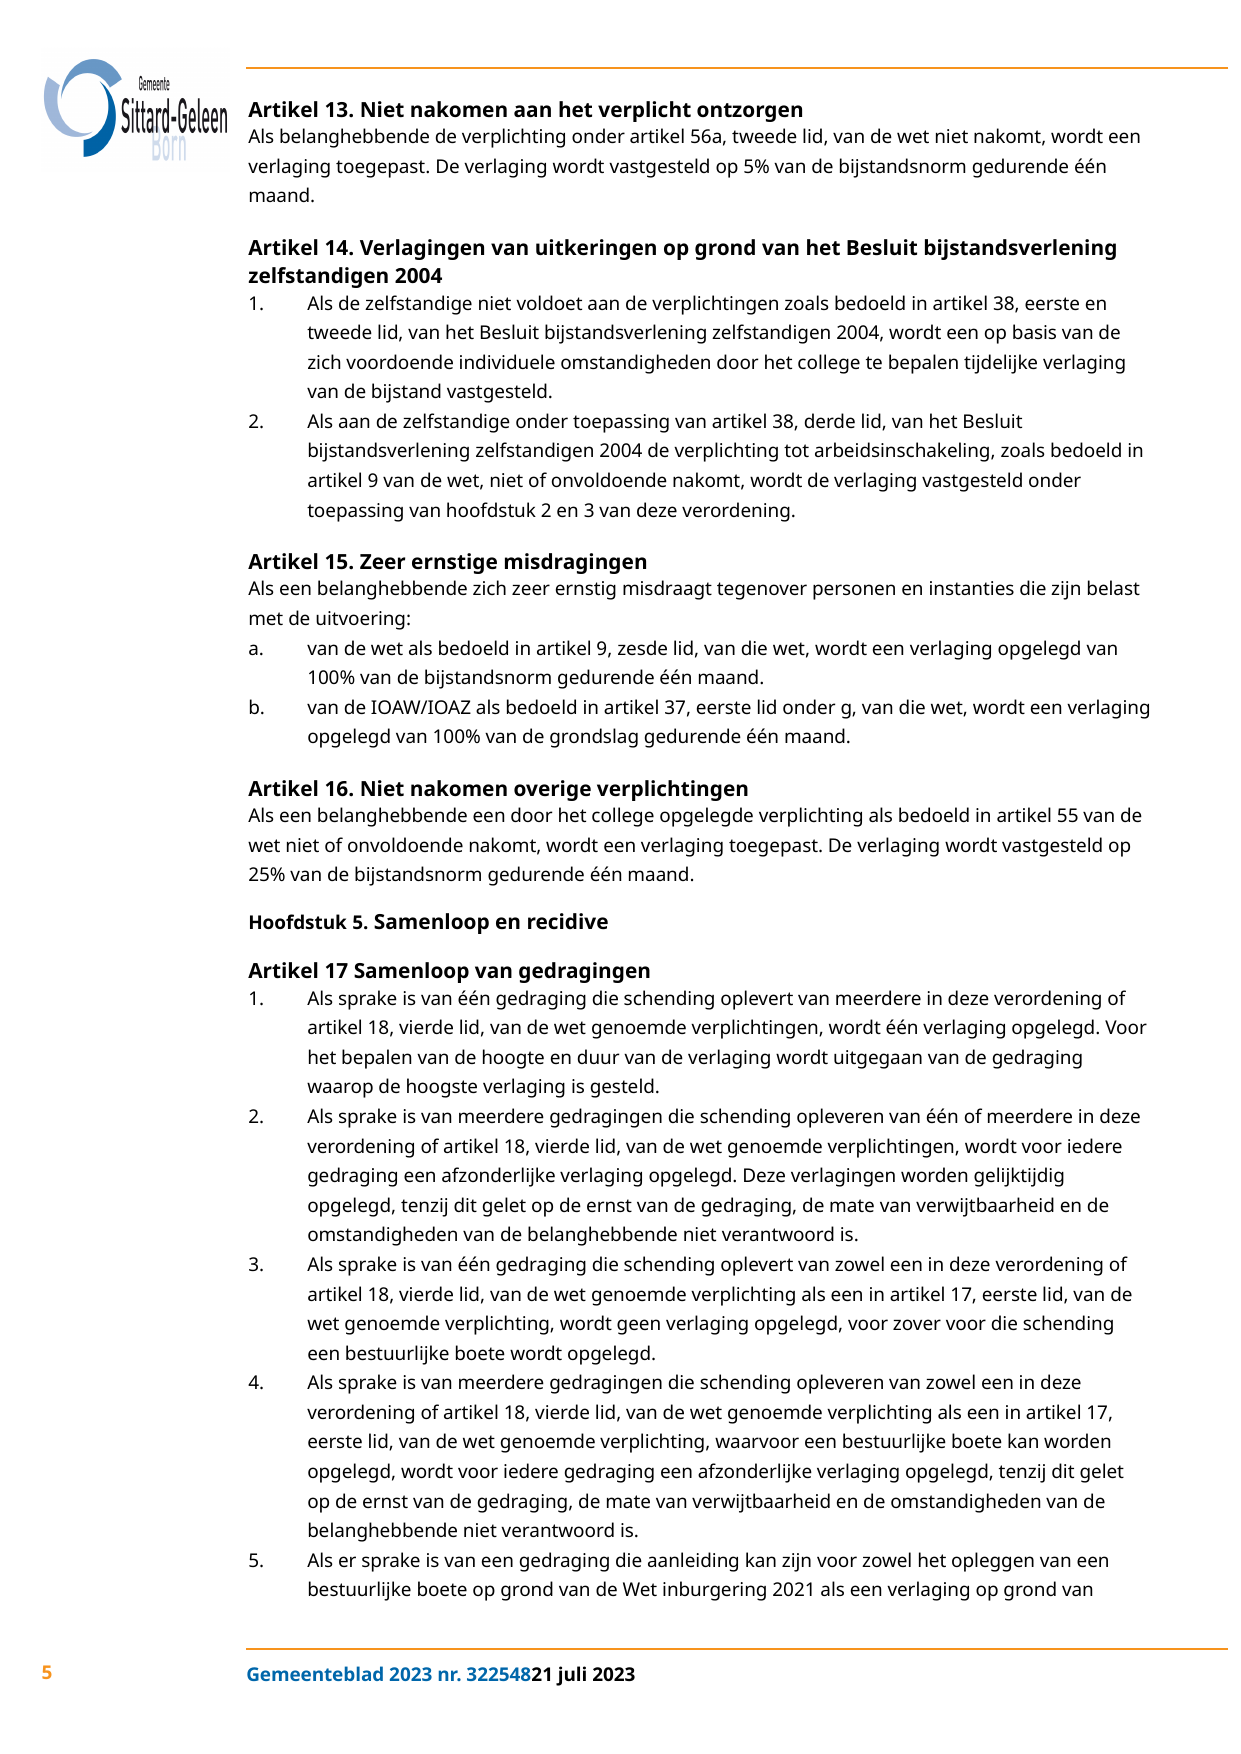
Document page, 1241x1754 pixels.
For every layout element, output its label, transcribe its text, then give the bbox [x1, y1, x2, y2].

text Artikel 17 Samenloop van gedragingen [248, 956, 1152, 985]
text Als een belanghebbende zich zeer ernstig misdraagt tegenover personen en instanties die zijn belast met de uitvoering: [248, 576, 1152, 631]
list Als sprake is van meerdere gedragingen die schending opleveren van zowel een in deze verordening of artikel 18, vierde lid, van de wet genoemde verplichting als een in artikel 17, eerste lid, van de wet genoemde verplichting, waarvoor een bestuurlijke boete kan worden opgelegd, wordt voor iedere gedraging een afzonderlijke verlaging opgelegd, tenzij dit gelet op de ernst van de gedraging, de mate van verwijtbaarheid en de omstandigheden van de belanghebbende niet verantwoord is. [248, 1369, 1152, 1543]
list Als er sprake is van een gedraging die aanleiding kan zijn voor zowel het opleggen van een bestuurlijke boete op grond van de Wet inburgering 2021 als een verlaging op grond van [248, 1547, 1152, 1602]
text Artikel 15. Zeer ernstige misdragingen [248, 547, 1152, 576]
text Artikel 14. Verlagingen van uitkeringen op grond van het Besluit bijstandsverlening zelfstandigen 2004 [248, 233, 1152, 290]
text Artikel 16. Niet nakomen overige verplichtingen [248, 774, 1152, 802]
list Als aan de zelfstandige onder toepassing van artikel 38, derde lid, van het Besluit bijstandsverlening zelfstandigen 2004 de verplichting tot arbeidsinschakeling, zoals bedoeld in artikel 9 van de wet, niet of onvoldoende nakomt, wordt de verlaging vastgesteld onder toepassing van hoofdstuk 2 en 3 van deze verordening. [248, 408, 1152, 522]
text Hoofdstuk 5. Samenloop en recidive [248, 907, 1152, 936]
list Als sprake is van één gedraging die schending oplevert van meerdere in deze verordening of artikel 18, vierde lid, van de wet genoemde verplichtingen, wordt één verlaging opgelegd. Voor het bepalen van de hoogte en duur van de verlaging wordt uitgegaan van de gedraging waarop de hoogste verlaging is gesteld. [248, 985, 1152, 1099]
text Als een belanghebbende een door het college opgelegde verplichting als bedoeld in artikel 55 van de wet niet of onvoldoende nakomt, wordt een verlaging toegepast. De verlaging wordt vastgesteld op 25% van de bijstandsnorm gedurende één maand. [248, 802, 1152, 887]
list van de wet als bedoeld in artikel 9, zesde lid, van die wet, wordt een verlaging opgelegd van 100% van de bijstandsnorm gedurende één maand. [248, 635, 1152, 690]
list Als sprake is van één gedraging die schending oplevert van zowel een in deze verordening of artikel 18, vierde lid, van de wet genoemde verplichting als een in artikel 17, eerste lid, van de wet genoemde verplichting, wordt geen verlaging opgelegd, voor zover voor die schending een bestuurlijke boete wordt opgelegd. [248, 1251, 1152, 1366]
text Artikel 13. Niet nakomen aan het verplicht ontzorgen [248, 95, 1152, 123]
list Als de zelfstandige niet voldoet aan de verplichtingen zoals bedoeld in artikel 38, eerste en tweede lid, van het Besluit bijstandsverlening zelfstandigen 2004, wordt een op basis van de zich voordoende individuele omstandigheden door het college te bepalen tijdelijke verlaging van de bijstand vastgesteld. [248, 290, 1152, 404]
text Als belanghebbende de verplichting onder artikel 56a, tweede lid, van de wet niet nakomt, wordt een verlaging toegepast. De verlaging wordt vastgesteld op 5% van de bijstandsnorm gedurende één maand. [248, 123, 1152, 208]
list van de IOAW/IOAZ als bedoeld in artikel 37, eerste lid onder g, van die wet, wordt een verlaging opgelegd van 100% van de grondslag gedurende één maand. [248, 694, 1152, 749]
picture [41, 47, 231, 172]
list Als sprake is van meerdere gedragingen die schending opleveren van één of meerdere in deze verordening of artikel 18, vierde lid, van de wet genoemde verplichtingen, wordt voor iedere gedraging een afzonderlijke verlaging opgelegd. Deze verlagingen worden gelijktijdig opgelegd, tenzij dit gelet op de ernst van de gedraging, de mate van verwijtbaarheid en de omstandigheden van de belanghebbende niet verantwoord is. [248, 1103, 1152, 1247]
